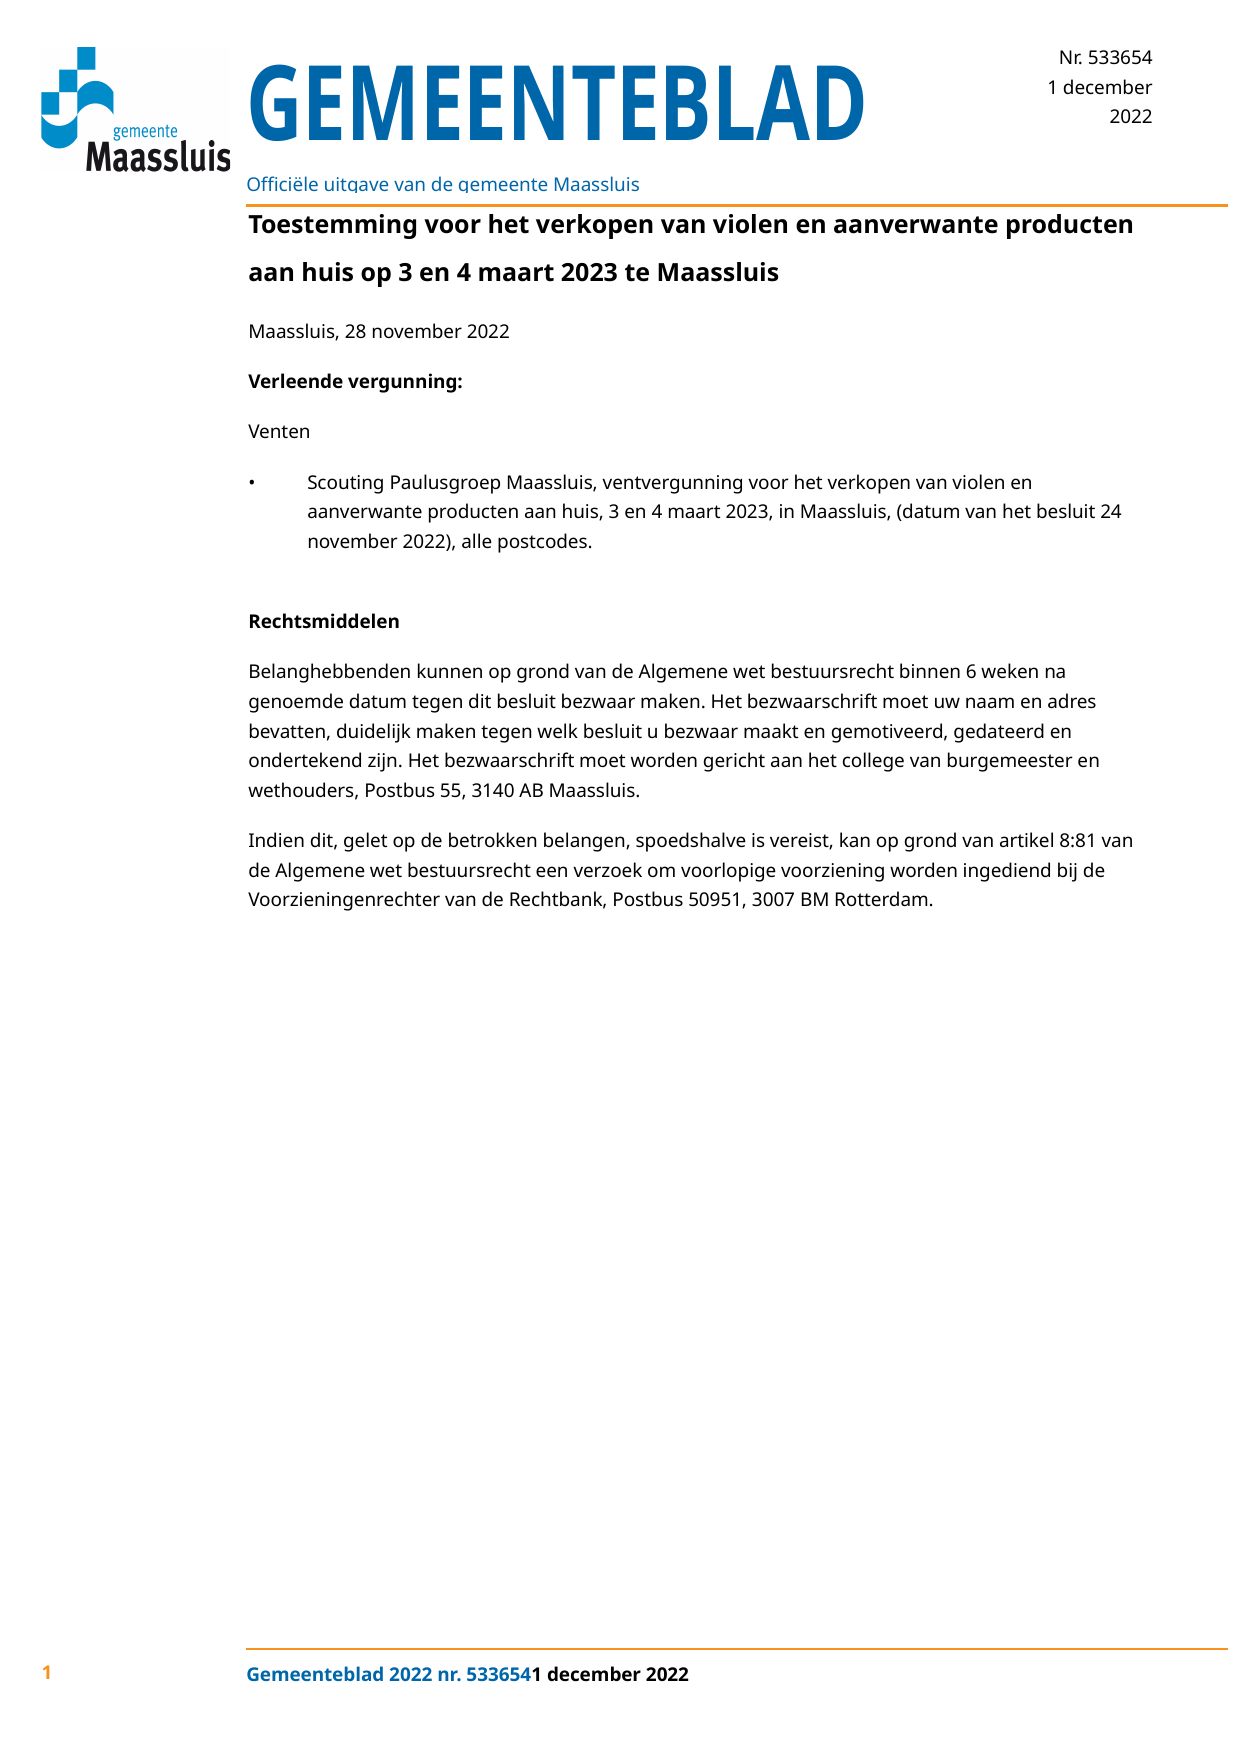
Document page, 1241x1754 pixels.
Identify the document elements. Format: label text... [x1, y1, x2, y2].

text Belanghebbenden kunnen op grond van de Algemene wet bestuursrecht binnen 6 weken na genoemde datum tegen dit besluit bezwaar maken. Het bezwaarschrift moet uw naam en adres bevatten, duidelijk maken tegen welk besluit u bezwaar maakt en gemotiveerd, gedateerd en ondertekend zijn. Het bezwaarschrift moet worden gericht aan het college van burgemeester en wethouders, Postbus 55, 3140 AB Maassluis. [248, 659, 1152, 803]
picture [41, 47, 231, 172]
text Toestemming voor het verkopen van violen en aanverwante producten aan huis op 3 en 4 maart 2023 te Maassluis [248, 207, 1152, 288]
text Verleende vergunning: [248, 368, 1152, 394]
text Indien dit, gelet op de betrokken belangen, spoedshalve is vereist, kan op grond van artikel 8:81 van de Algemene wet bestuursrecht een verzoek om voorlopige voorziening worden ingediend bij de Voorzieningenrechter van de Rechtbank, Postbus 50951, 3007 BM Rotterdam. [248, 827, 1152, 912]
list Scouting Paulusgroep Maassluis, ventvergunning voor het verkopen van violen en aanverwante producten aan huis, 3 en 4 maart 2023, in Maassluis, (datum van het besluit 24 november 2022), alle postcodes. [248, 469, 1152, 554]
text Maassluis, 28 november 2022 [248, 318, 1152, 344]
text Venten [248, 419, 1152, 444]
text Rechtsmiddelen [248, 608, 1152, 634]
picture [41, 47, 77, 92]
